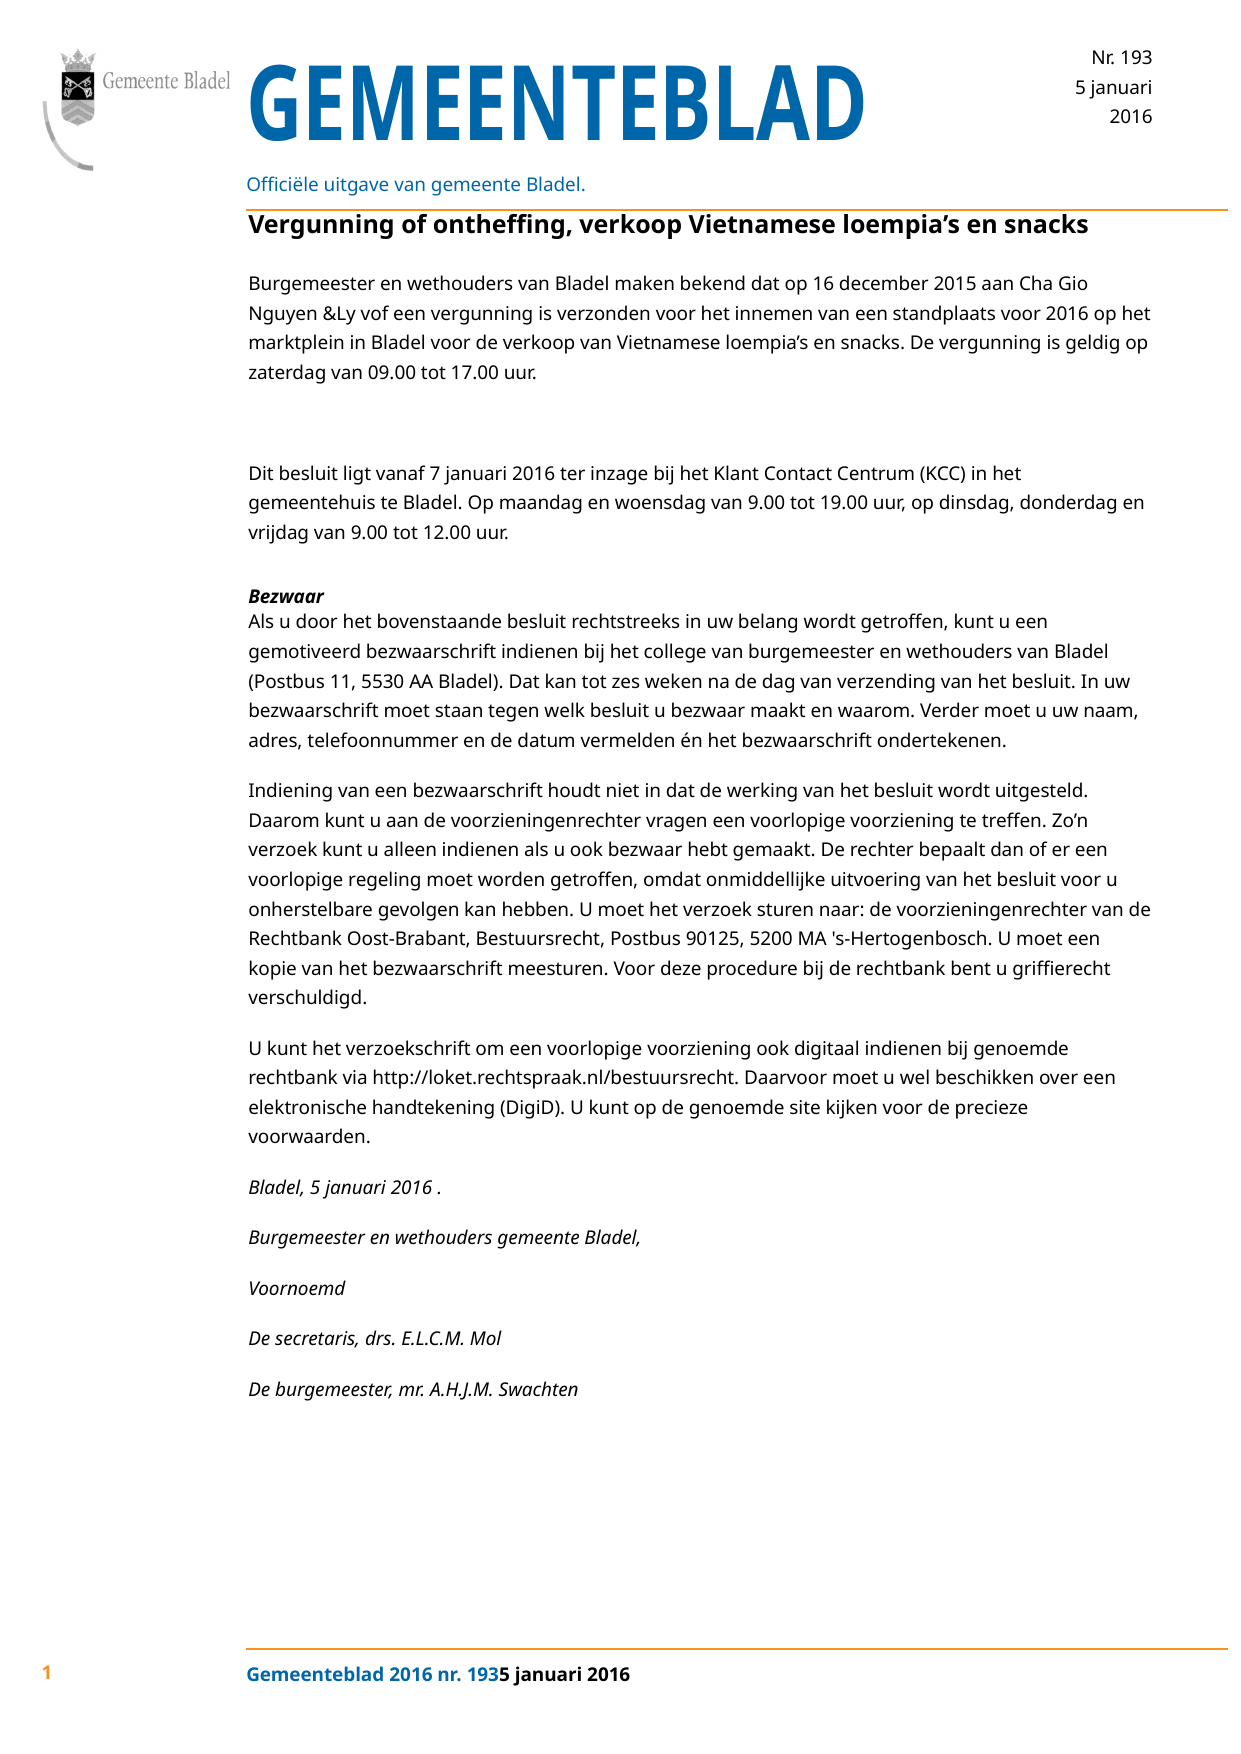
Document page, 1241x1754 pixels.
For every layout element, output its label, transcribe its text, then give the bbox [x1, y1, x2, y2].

text U kunt het verzoekschrift om een voorlopige voorziening ook digitaal indienen bij genoemde rechtbank via http://loket.rechtspraak.nl/bestuursrecht. Daarvoor moet u wel beschikken over een elektronische handtekening (DigiD). U kunt op de genoemde site kijken voor de precieze voorwaarden. [248, 1035, 1152, 1149]
text Bezwaar [248, 583, 1152, 609]
text De burgemeester, mr. A.H.J.M. Swachten [248, 1376, 1152, 1402]
text Voornoemd [248, 1275, 1152, 1301]
text Als u door het bovenstaande besluit rechtstreeks in uw belang wordt getroffen, kunt u een gemotiveerd bezwaarschrift indienen bij het college van burgemeester en wethouders van Bladel (Postbus 11, 5530 AA Bladel). Dat kan tot zes weken na de dag van verzending van het besluit. In uw bezwaarschrift moet staan tegen welk besluit u bezwaar maakt en waarom. Verder moet u uw naam, adres, telefoonnummer en de datum vermelden én het bezwaarschrift ondertekenen. [248, 609, 1152, 753]
text De secretaris, drs. E.L.C.M. Mol [248, 1325, 1152, 1351]
text Bladel, 5 januari 2016 . [248, 1174, 1152, 1200]
text Burgemeester en wethouders gemeente Bladel, [248, 1224, 1152, 1250]
picture [41, 47, 231, 172]
text Vergunning of ontheffing, verkoop Vietnamese loempia’s en snacks [248, 211, 1152, 241]
text Burgemeester en wethouders van Bladel maken bekend dat op 16 december 2015 aan Cha Gio Nguyen &Ly vof een vergunning is verzonden voor het innemen van een standplaats voor 2016 op het marktplein in Bladel voor de verkoop van Vietnamese loempia’s en snacks. De vergunning is geldig op zaterdag van 09.00 tot 17.00 uur. [248, 270, 1152, 385]
text Indiening van een bezwaarschrift houdt niet in dat de werking van het besluit wordt uitgesteld. Daarom kunt u aan de voorzieningenrechter vragen een voorlopige voorziening te treffen. Zo’n verzoek kunt u alleen indienen als u ook bezwaar hebt gemaakt. De rechter bepaalt dan of er een voorlopige regeling moet worden getroffen, omdat onmiddellijke uitvoering van het besluit voor u onherstelbare gevolgen kan hebben. U moet het verzoek sturen naar: de voorzieningenrechter van de Rechtbank Oost-Brabant, Bestuursrecht, Postbus 90125, 5200 MA 's-Hertogenbosch. U moet een kopie van het bezwaarschrift meesturen. Voor deze procedure bij de rechtbank bent u griffierecht verschuldigd. [248, 777, 1152, 1010]
text Dit besluit ligt vanaf 7 januari 2016 ter inzage bij het Klant Contact Centrum (KCC) in het gemeentehuis te Bladel. Op maandag en woensdag van 9.00 tot 19.00 uur, op dinsdag, donderdag en vrijdag van 9.00 tot 12.00 uur. [248, 460, 1152, 545]
